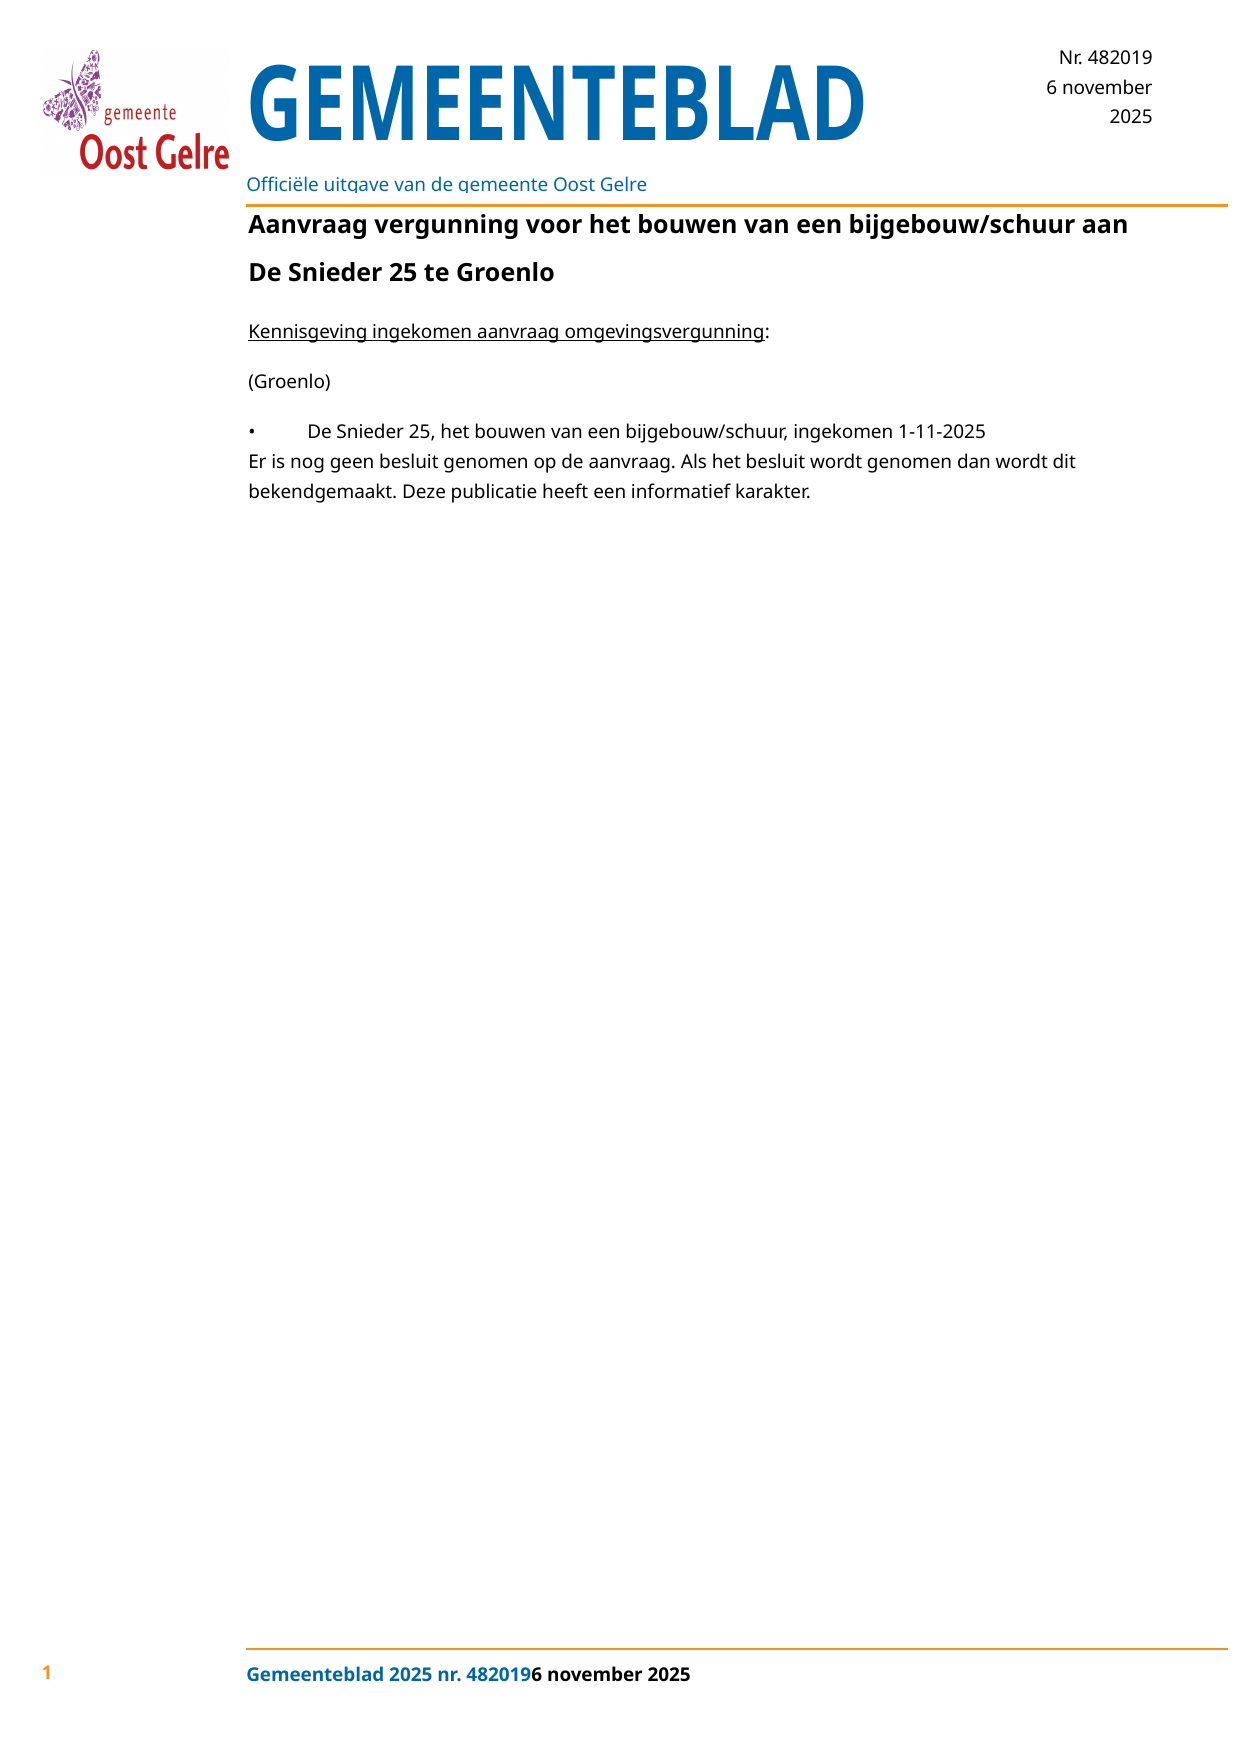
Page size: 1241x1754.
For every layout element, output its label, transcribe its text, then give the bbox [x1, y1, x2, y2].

text Kennisgeving ingekomen aanvraag omgevingsvergunning: [248, 318, 1152, 344]
text Er is nog geen besluit genomen op de aanvraag. Als het besluit wordt genomen dan wordt dit bekendgemaakt. Deze publicatie heeft een informatief karakter. [248, 448, 1152, 504]
list De Snieder 25, het bouwen van een bijgebouw/schuur, ingekomen 1-11-2025 [248, 419, 1152, 444]
text Aanvraag vergunning voor het bouwen van een bijgebouw/schuur aan De Snieder 25 te Groenlo [248, 207, 1152, 288]
text (Groenlo) [248, 368, 1152, 394]
picture [41, 47, 231, 172]
